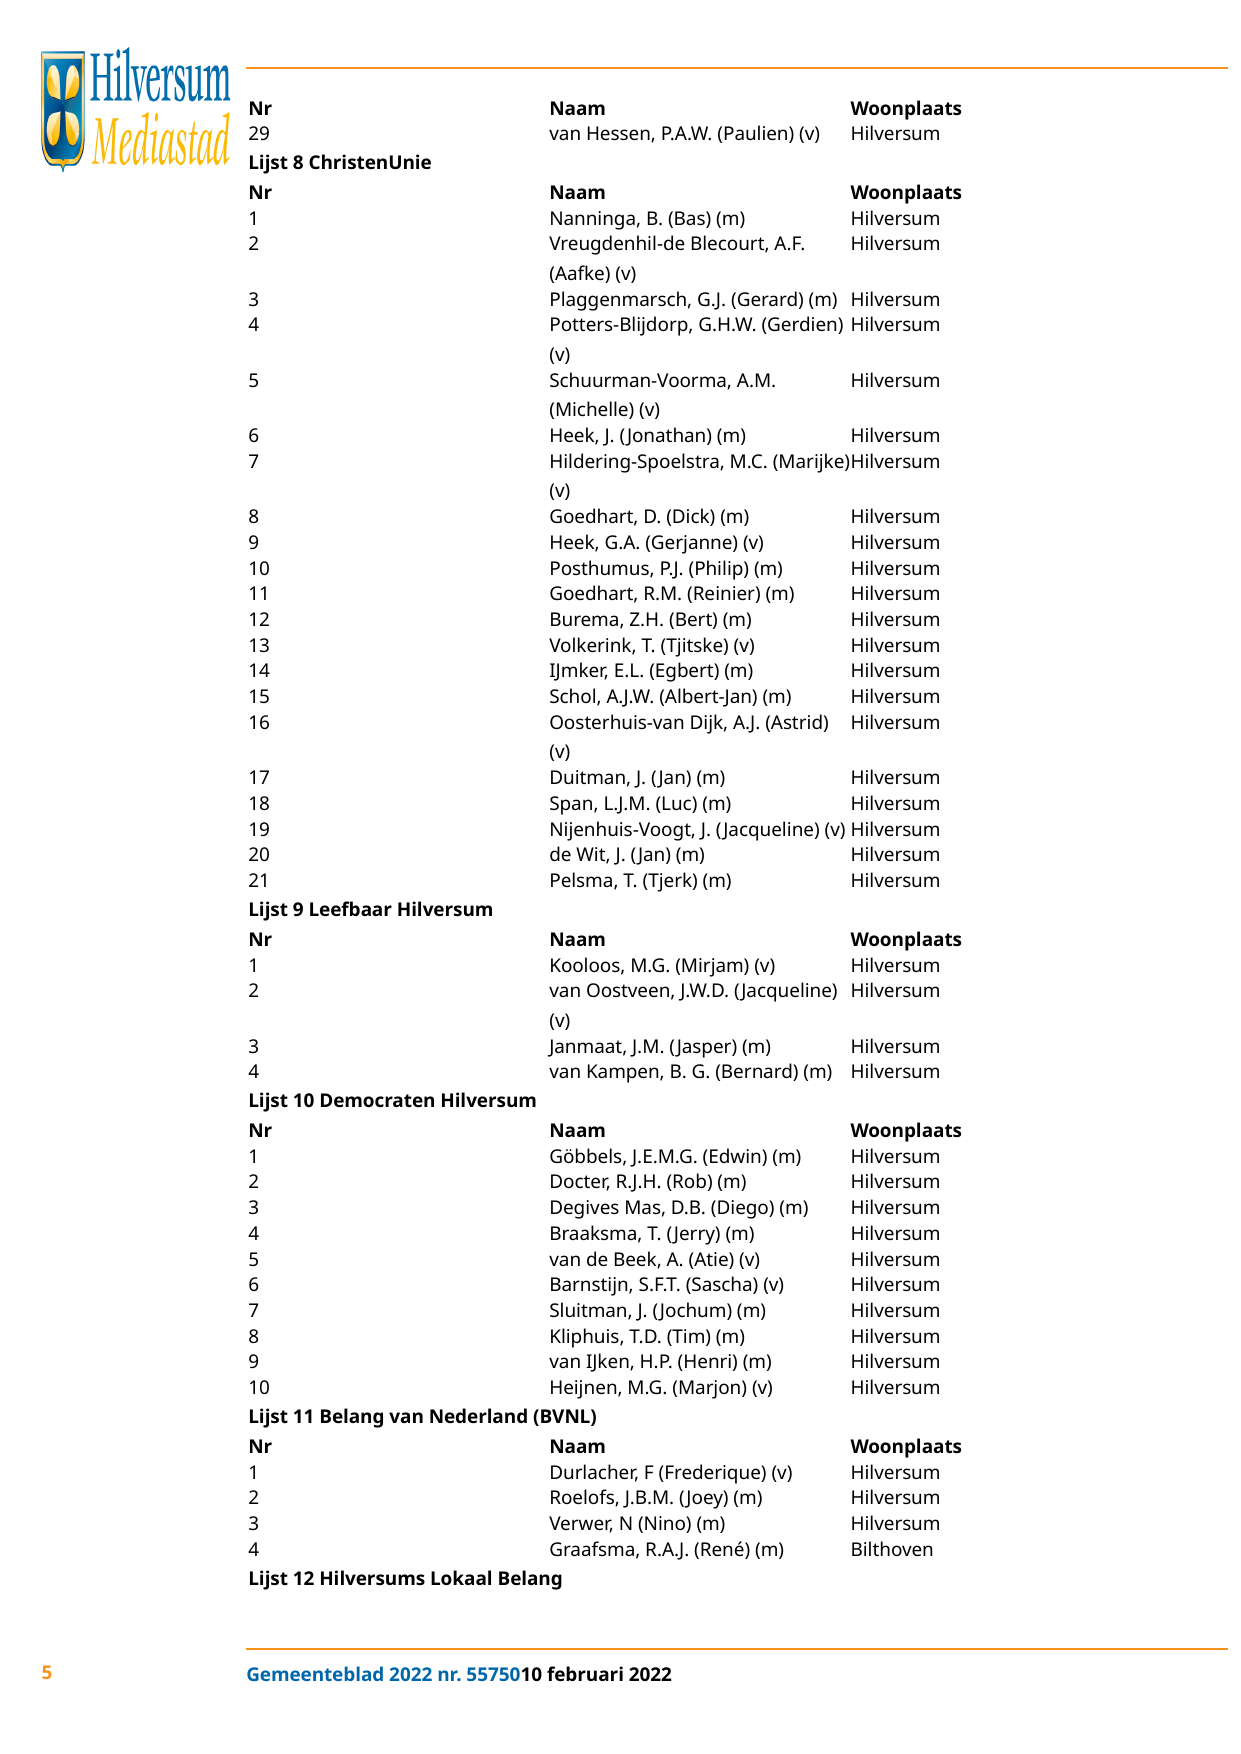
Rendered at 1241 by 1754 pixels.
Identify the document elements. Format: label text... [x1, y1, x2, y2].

table_cell Kliphuis, T.D. (Tim) (m) [549, 1323, 850, 1349]
table_cell 3 [248, 1194, 549, 1220]
table_cell van Kampen, B. G. (Bernard) (m) [549, 1059, 850, 1084]
text Lijst 9 Leefbaar Hilversum [248, 896, 1152, 922]
table_cell 4 [248, 1536, 549, 1562]
table_cell Verwer, N (Nino) (m) [549, 1510, 850, 1536]
table_header Naam [549, 1433, 850, 1459]
table_cell Hilversum [850, 448, 1152, 503]
table_cell 9 [248, 1349, 549, 1374]
table_cell Hilversum [850, 1459, 1152, 1484]
table_header Woonplaats [850, 95, 1152, 121]
table_cell Braaksma, T. (Jerry) (m) [549, 1220, 850, 1246]
table_cell Hilversum [850, 1033, 1152, 1058]
table_cell 10 [248, 555, 549, 581]
table_cell 2 [248, 1485, 549, 1510]
table_cell 4 [248, 1059, 549, 1084]
table_cell Nanninga, B. (Bas) (m) [549, 205, 850, 231]
table_cell 16 [248, 709, 549, 764]
table_cell Hilversum [850, 555, 1152, 581]
table_cell 13 [248, 632, 549, 658]
table_cell 2 [248, 1169, 549, 1194]
table_cell Hilversum [850, 1220, 1152, 1246]
table_cell Durlacher, F (Frederique) (v) [549, 1459, 850, 1484]
table_header Nr [248, 179, 549, 205]
table_cell Hilversum [850, 121, 1152, 146]
table_cell Hilversum [850, 1510, 1152, 1536]
table_cell Janmaat, J.M. (Jasper) (m) [549, 1033, 850, 1058]
table_cell Goedhart, R.M. (Reinier) (m) [549, 581, 850, 606]
table_cell 1 [248, 1459, 549, 1484]
table_cell 15 [248, 684, 549, 709]
table_cell Span, L.J.M. (Luc) (m) [549, 790, 850, 816]
table_cell 4 [248, 312, 549, 367]
table_cell Hilversum [850, 658, 1152, 683]
table_cell Hilversum [850, 842, 1152, 867]
table_cell Posthumus, P.J. (Philip) (m) [549, 555, 850, 581]
table_cell 4 [248, 1220, 549, 1246]
table_cell Hilversum [850, 367, 1152, 422]
table_cell 20 [248, 842, 549, 867]
table_cell Hilversum [850, 1485, 1152, 1510]
table_cell 12 [248, 606, 549, 632]
table_cell 3 [248, 286, 549, 312]
text Lijst 11 Belang van Nederland (BVNL) [248, 1403, 1152, 1429]
table_cell 18 [248, 790, 549, 816]
table_cell 21 [248, 868, 549, 893]
table_cell Degives Mas, D.B. (Diego) (m) [549, 1194, 850, 1220]
table_cell Hilversum [850, 1349, 1152, 1374]
table_cell Heijnen, M.G. (Marjon) (v) [549, 1375, 850, 1400]
table_header Naam [549, 95, 850, 121]
table_cell Kooloos, M.G. (Mirjam) (v) [549, 952, 850, 977]
table_cell Hilversum [850, 312, 1152, 367]
table_cell Hilversum [850, 1194, 1152, 1220]
table_cell Burema, Z.H. (Bert) (m) [549, 606, 850, 632]
table_cell Hilversum [850, 1169, 1152, 1194]
table_cell 17 [248, 765, 549, 790]
table_cell Bilthoven [850, 1536, 1152, 1562]
text Lijst 8 ChristenUnie [248, 149, 1152, 175]
table_cell 19 [248, 816, 549, 842]
table_cell IJmker, E.L. (Egbert) (m) [549, 658, 850, 683]
table_cell Hilversum [850, 1375, 1152, 1400]
table_cell Schuurman-Voorma, A.M. (Michelle) (v) [549, 367, 850, 422]
table_cell Hilversum [850, 709, 1152, 764]
table_cell 5 [248, 367, 549, 422]
text Lijst 12 Hilversums Lokaal Belang [248, 1565, 1152, 1591]
table_cell Heek, J. (Jonathan) (m) [549, 422, 850, 448]
table_cell Nijenhuis-Voogt, J. (Jacqueline) (v) [549, 816, 850, 842]
table_cell van Hessen, P.A.W. (Paulien) (v) [549, 121, 850, 146]
table_cell 2 [248, 978, 549, 1033]
picture [41, 47, 231, 172]
table_cell 5 [248, 1246, 549, 1272]
table_cell Hilversum [850, 1143, 1152, 1169]
table_cell 8 [248, 1323, 549, 1349]
table_cell 3 [248, 1033, 549, 1058]
table_cell Hilversum [850, 632, 1152, 658]
table_cell Hilversum [850, 606, 1152, 632]
table_cell Graafsma, R.A.J. (René) (m) [549, 1536, 850, 1562]
table_cell 10 [248, 1375, 549, 1400]
table_cell Hildering-Spoelstra, M.C. (Marijke) (v) [549, 448, 850, 503]
table_cell 7 [248, 448, 549, 503]
table_cell Hilversum [850, 952, 1152, 977]
table_cell Duitman, J. (Jan) (m) [549, 765, 850, 790]
table_cell 6 [248, 422, 549, 448]
table_header Naam [549, 179, 850, 205]
table_cell Potters-Blijdorp, G.H.W. (Gerdien) (v) [549, 312, 850, 367]
table_header Nr [248, 1117, 549, 1143]
table_header Nr [248, 95, 549, 121]
table_header Nr [248, 926, 549, 952]
table_cell Heek, G.A. (Gerjanne) (v) [549, 529, 850, 555]
table_cell 2 [248, 231, 549, 286]
table_cell Hilversum [850, 503, 1152, 529]
table_cell Hilversum [850, 1323, 1152, 1349]
table_cell Hilversum [850, 765, 1152, 790]
table_cell van IJken, H.P. (Henri) (m) [549, 1349, 850, 1374]
table_header Woonplaats [850, 179, 1152, 205]
table_cell Hilversum [850, 205, 1152, 231]
table_header Woonplaats [850, 1117, 1152, 1143]
table_cell 6 [248, 1272, 549, 1297]
table_cell 9 [248, 529, 549, 555]
table_cell van de Beek, A. (Atie) (v) [549, 1246, 850, 1272]
table_cell Hilversum [850, 422, 1152, 448]
table_cell 14 [248, 658, 549, 683]
table_cell Sluitman, J. (Jochum) (m) [549, 1297, 850, 1323]
table_cell 1 [248, 1143, 549, 1169]
table_cell Oosterhuis-van Dijk, A.J. (Astrid) (v) [549, 709, 850, 764]
table_cell Hilversum [850, 868, 1152, 893]
table_cell Plaggenmarsch, G.J. (Gerard) (m) [549, 286, 850, 312]
table_cell 8 [248, 503, 549, 529]
table_cell Göbbels, J.E.M.G. (Edwin) (m) [549, 1143, 850, 1169]
table_cell van Oostveen, J.W.D. (Jacqueline) (v) [549, 978, 850, 1033]
table_cell Hilversum [850, 581, 1152, 606]
table_cell Goedhart, D. (Dick) (m) [549, 503, 850, 529]
table_cell 29 [248, 121, 549, 146]
table_cell Hilversum [850, 790, 1152, 816]
table_cell de Wit, J. (Jan) (m) [549, 842, 850, 867]
table_cell Hilversum [850, 1059, 1152, 1084]
table_cell 11 [248, 581, 549, 606]
text Lijst 10 Democraten Hilversum [248, 1087, 1152, 1113]
table_cell Hilversum [850, 1272, 1152, 1297]
table_cell Pelsma, T. (Tjerk) (m) [549, 868, 850, 893]
table_cell Hilversum [850, 231, 1152, 286]
table_cell Schol, A.J.W. (Albert-Jan) (m) [549, 684, 850, 709]
table_cell Hilversum [850, 529, 1152, 555]
table_cell Hilversum [850, 816, 1152, 842]
table_cell Volkerink, T. (Tjitske) (v) [549, 632, 850, 658]
table_header Naam [549, 926, 850, 952]
table_cell 1 [248, 205, 549, 231]
table_cell 3 [248, 1510, 549, 1536]
table_header Naam [549, 1117, 850, 1143]
table_cell Hilversum [850, 684, 1152, 709]
table_cell Hilversum [850, 1297, 1152, 1323]
table_cell 1 [248, 952, 549, 977]
table_cell Barnstijn, S.F.T. (Sascha) (v) [549, 1272, 850, 1297]
table_cell Hilversum [850, 286, 1152, 312]
table_cell 7 [248, 1297, 549, 1323]
table_cell Roelofs, J.B.M. (Joey) (m) [549, 1485, 850, 1510]
table_header Woonplaats [850, 1433, 1152, 1459]
table_cell Hilversum [850, 978, 1152, 1033]
table_cell Hilversum [850, 1246, 1152, 1272]
table_cell Vreugdenhil-de Blecourt, A.F. (Aafke) (v) [549, 231, 850, 286]
table_cell Docter, R.J.H. (Rob) (m) [549, 1169, 850, 1194]
table_header Woonplaats [850, 926, 1152, 952]
table_header Nr [248, 1433, 549, 1459]
